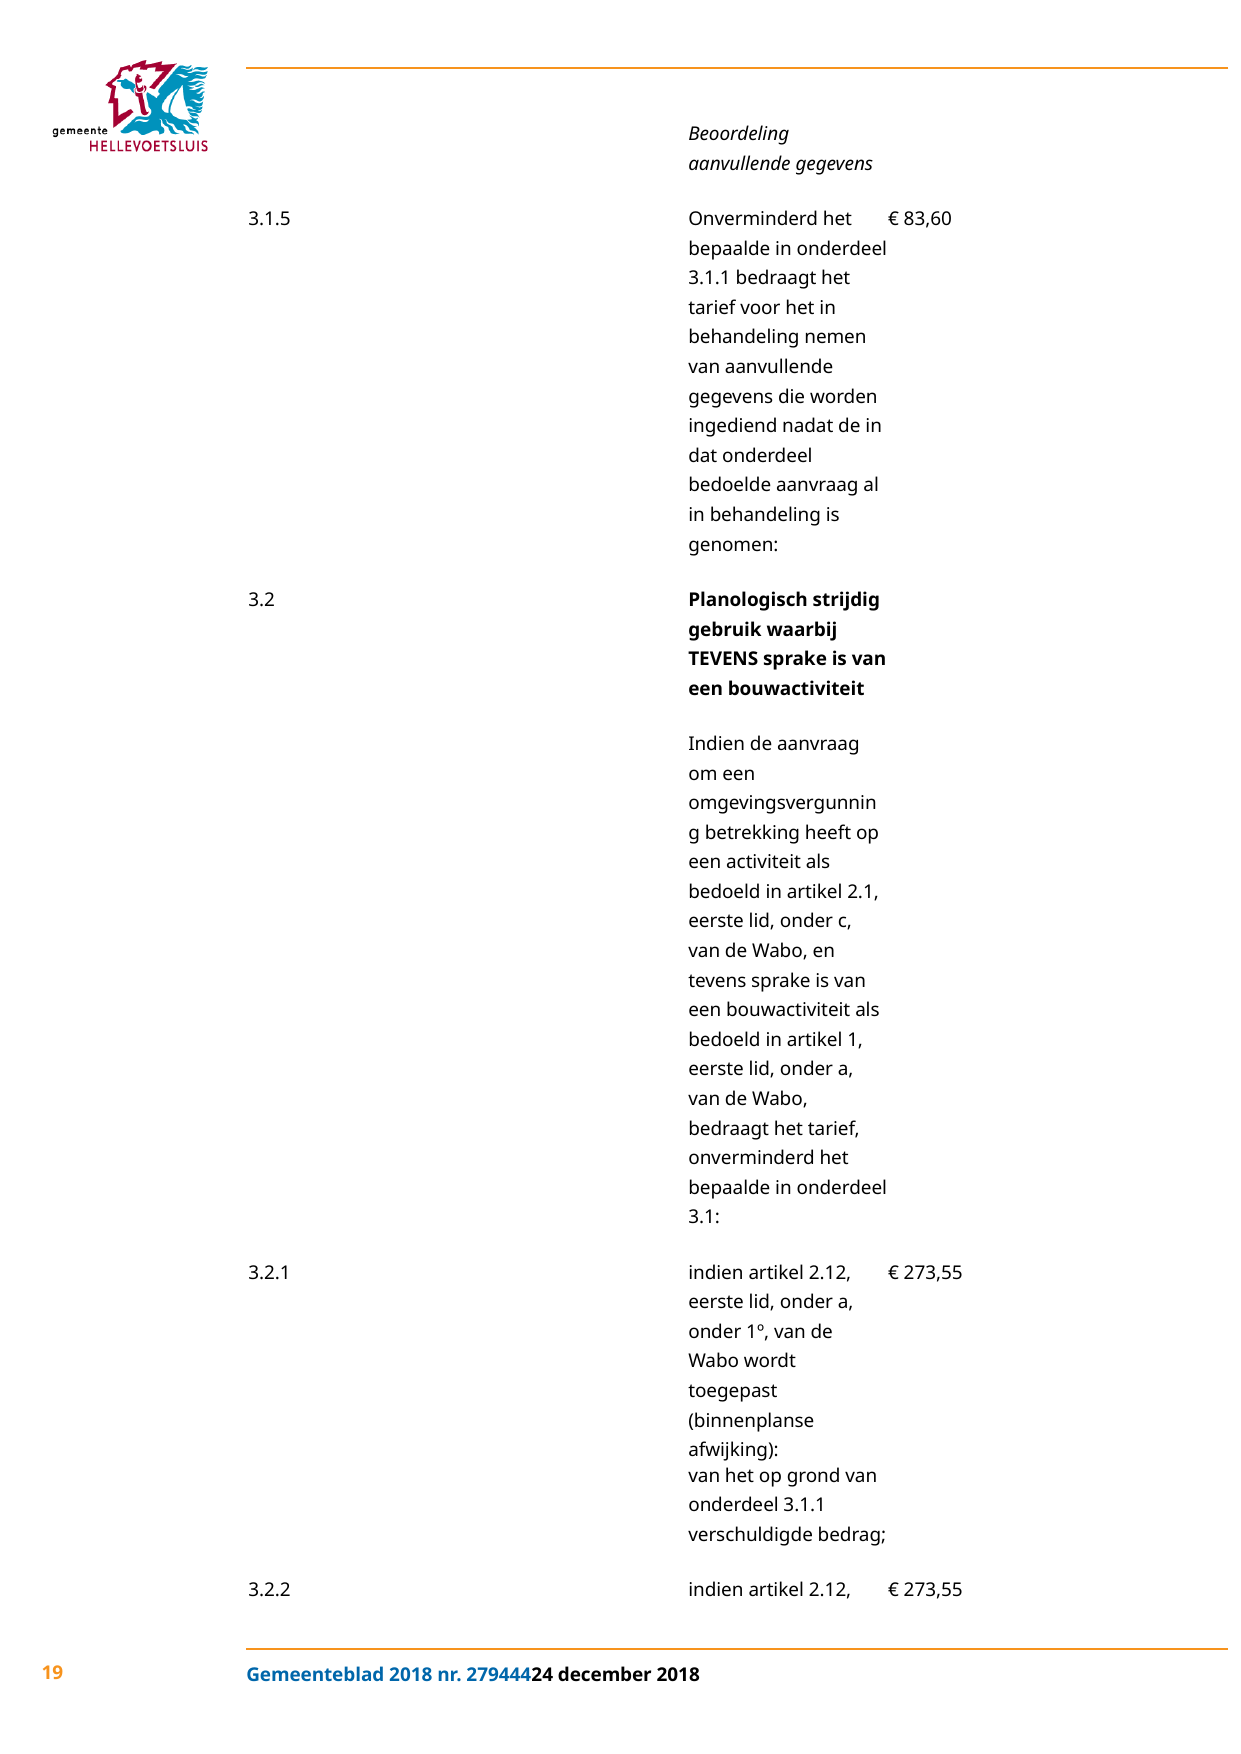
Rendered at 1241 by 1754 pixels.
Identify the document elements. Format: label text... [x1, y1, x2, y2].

table_cell [248, 1462, 688, 1577]
table_cell van het op grond van onderdeel 3.1.1 verschuldigde bedrag; [688, 1462, 888, 1577]
table_cell [888, 586, 986, 730]
table_cell [888, 95, 986, 121]
table_cell indien artikel 2.12, [688, 1577, 888, 1602]
table_cell € 83,60 [888, 205, 986, 586]
table_cell 3.1.5 [248, 205, 688, 586]
table_cell [888, 121, 986, 205]
table_cell [888, 730, 986, 1259]
table_cell [688, 95, 888, 121]
table_cell Planologisch strijdig gebruik waarbij TEVENS sprake is van een bouwactiviteit [688, 586, 888, 730]
table_cell [248, 95, 688, 121]
table_cell Onverminderd het bepaalde in onderdeel 3.1.1 bedraagt het tarief voor het in behandeling nemen van aanvullende gegevens die worden ingediend nadat de in dat onderdeel bedoelde aanvraag al in behandeling is genomen: [688, 205, 888, 586]
table_cell indien artikel 2.12, eerste lid, onder a, onder 1º, van de Wabo wordt toegepast (binnenplanse afwijking): [688, 1259, 888, 1462]
table_cell [888, 1462, 986, 1577]
table_cell Beoordeling aanvullende gegevens [688, 121, 888, 205]
table_cell Indien de aanvraag om een omgevingsvergunning betrekking heeft op een activiteit als bedoeld in artikel 2.1, eerste lid, onder c, van de Wabo, en tevens sprake is van een bouwactiviteit als bedoeld in artikel 1, eerste lid, onder a, van de Wabo, bedraagt het tarief, onverminderd het bepaalde in onderdeel 3.1: [688, 730, 888, 1259]
table_cell 3.2.1 [248, 1259, 688, 1462]
picture [41, 47, 231, 172]
table_cell 3.2 [248, 586, 688, 730]
table_cell [248, 730, 688, 1259]
table_cell € 273,55 [888, 1259, 986, 1462]
table_cell € 273,55 [888, 1577, 986, 1602]
table_cell [248, 121, 688, 205]
table_cell 3.2.2 [248, 1577, 688, 1602]
